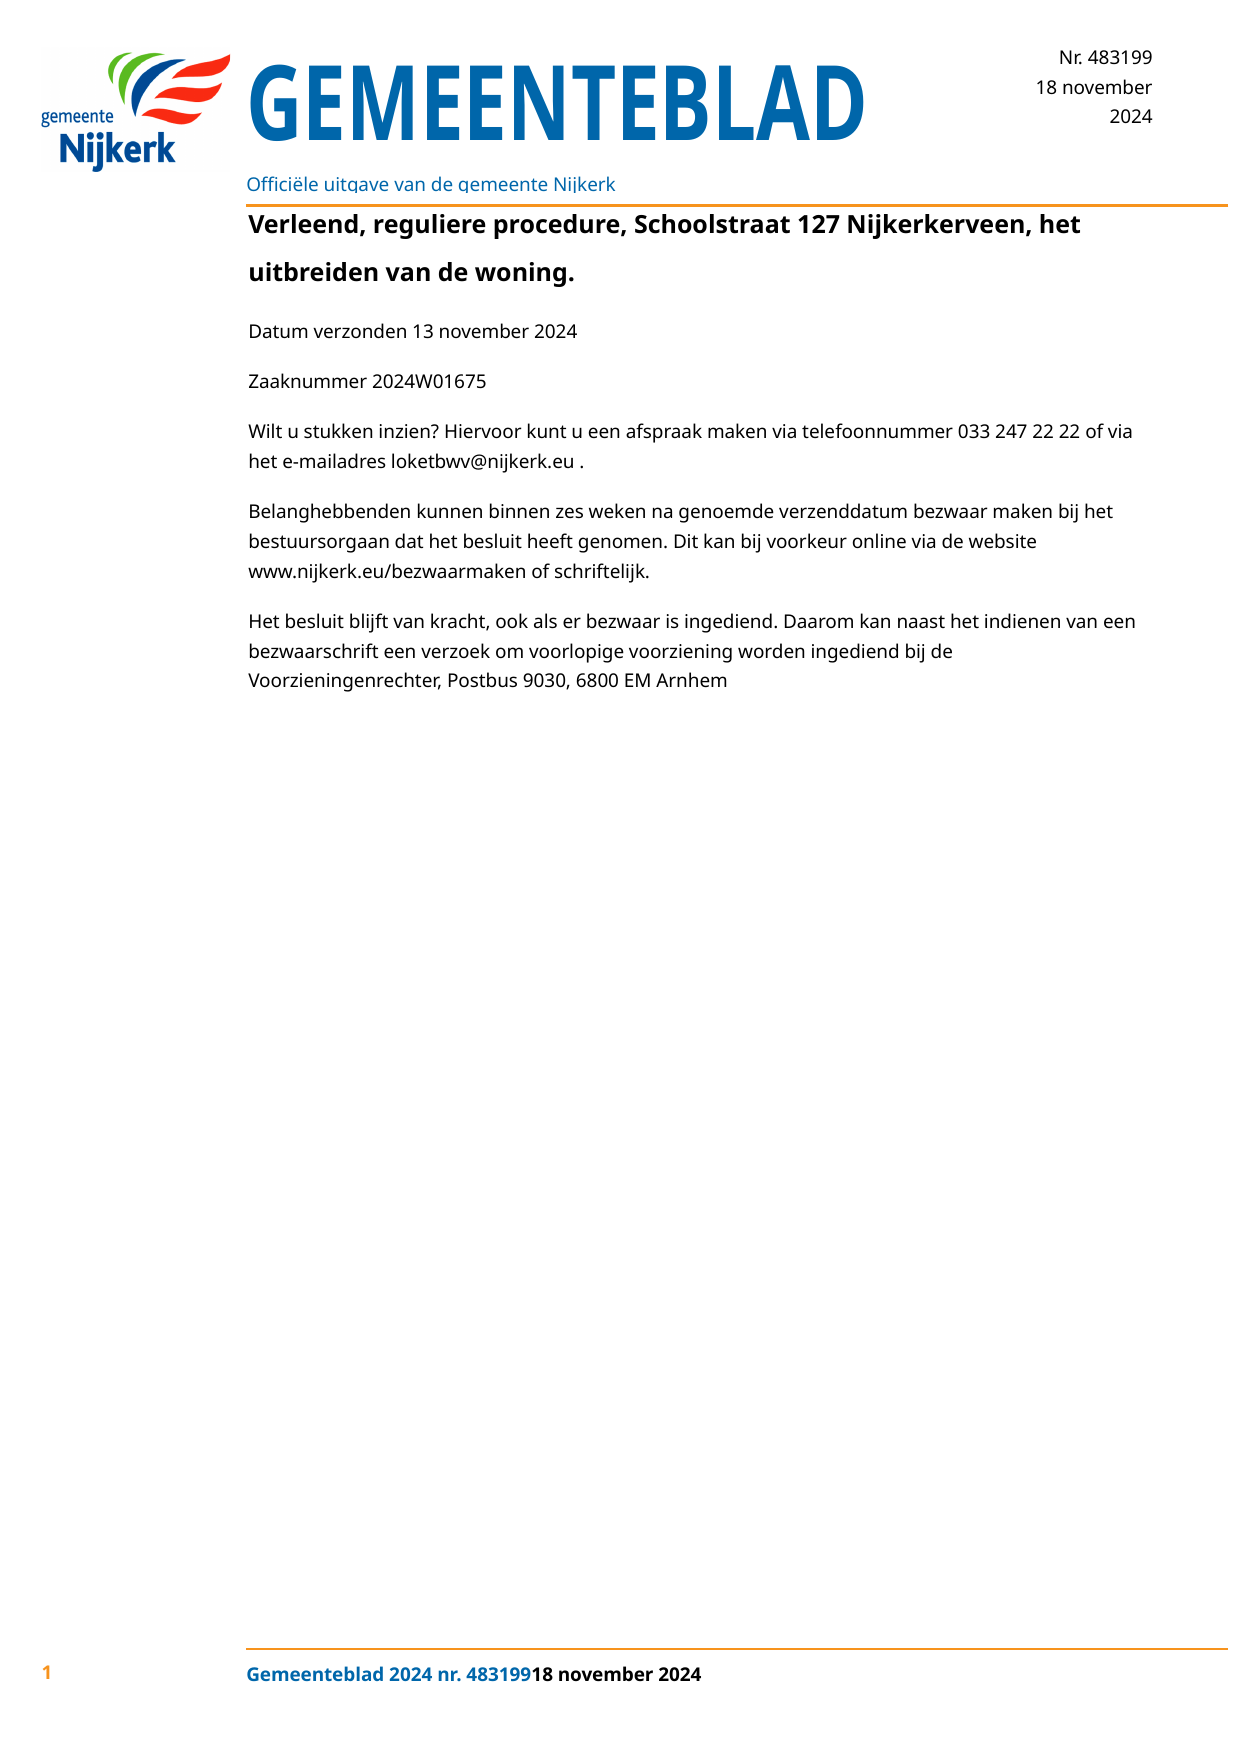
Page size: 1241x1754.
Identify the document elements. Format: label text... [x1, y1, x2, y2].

text Belanghebbenden kunnen binnen zes weken na genoemde verzenddatum bezwaar maken bij het bestuursorgaan dat het besluit heeft genomen. Dit kan bij voorkeur online via de website www.nijkerk.eu/bezwaarmaken of schriftelijk. [248, 499, 1152, 584]
text Wilt u stukken inzien? Hiervoor kunt u een afspraak maken via telefoonnummer 033 247 22 22 of via het e-mailadres loketbwv@nijkerk.eu . [248, 419, 1152, 474]
text Het besluit blijft van kracht, ook als er bezwaar is ingediend. Daarom kan naast het indienen van een bezwaarschrift een verzoek om voorlopige voorziening worden ingediend bij de Voorzieningenrechter, Postbus 9030, 6800 EM Arnhem [248, 608, 1152, 693]
text Datum verzonden 13 november 2024 [248, 318, 1152, 344]
text Verleend, reguliere procedure, Schoolstraat 127 Nijkerkerveen, het uitbreiden van de woning. [248, 207, 1152, 288]
text Zaaknummer 2024W01675 [248, 368, 1152, 394]
picture [41, 47, 231, 172]
